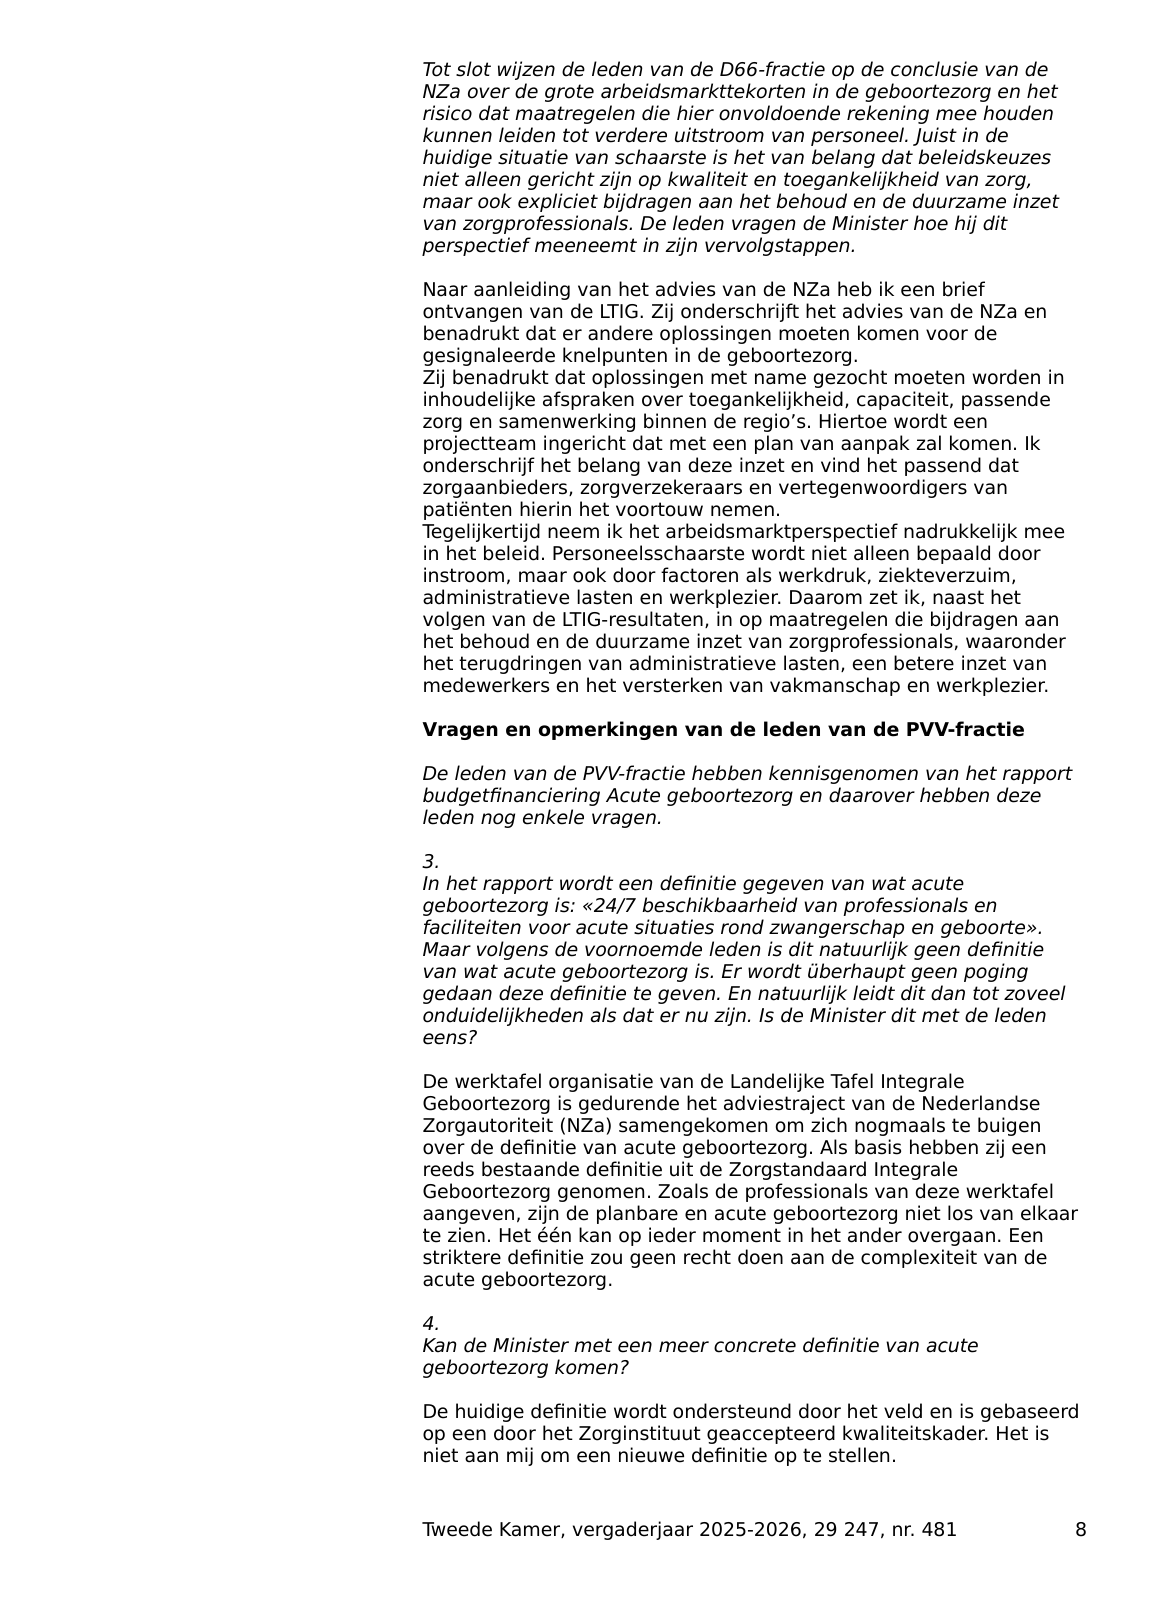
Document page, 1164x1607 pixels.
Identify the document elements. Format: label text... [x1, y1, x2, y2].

text De huidige definitie wordt ondersteund door het veld en is gebaseerd op een door het Zorginstituut geaccepteerd kwaliteitskader. Het is niet aan mij om een nieuwe definitie op te stellen. [422, 1401, 1087, 1467]
text Naar aanleiding van het advies van de NZa heb ik een brief ontvangen van de LTIG. Zij onderschrijft het advies van de NZa en benadrukt dat er andere oplossingen moeten komen voor de gesignaleerde knelpunten in de geboortezorg. [422, 279, 1087, 367]
text Zij benadrukt dat oplossingen met name gezocht moeten worden in inhoudelijke afspraken over toegankelijkheid, capaciteit, passende zorg en samenwerking binnen de regio’s. Hiertoe wordt een projectteam ingericht dat met een plan van aanpak zal komen. Ik onderschrijf het belang van deze inzet en vind het passend dat zorgaanbieders, zorgverzekeraars en vertegenwoordigers van patiënten hierin het voortouw nemen. [422, 367, 1087, 521]
text In het rapport wordt een definitie gegeven van wat acute geboortezorg is: «24/7 beschikbaarheid van professionals en faciliteiten voor acute situaties rond zwangerschap en geboorte». Maar volgens de voornoemde leden is dit natuurlijk geen definitie van wat acute geboortezorg is. Er wordt überhaupt geen poging gedaan deze definitie te geven. En natuurlijk leidt dit dan tot zoveel onduidelijkheden als dat er nu zijn. Is de Minister dit met de leden eens? [422, 873, 1087, 1049]
text Tot slot wijzen de leden van de D66-fractie op de conclusie van de NZa over de grote arbeidsmarkttekorten in de geboortezorg en het risico dat maatregelen die hier onvoldoende rekening mee houden kunnen leiden tot verdere uitstroom van personeel. Juist in de huidige situatie van schaarste is het van belang dat beleidskeuzes niet alleen gericht zijn op kwaliteit en toegankelijkheid van zorg, maar ook expliciet bijdragen aan het behoud en de duurzame inzet van zorgprofessionals. De leden vragen de Minister hoe hij dit perspectief meeneemt in zijn vervolgstappen. [422, 59, 1087, 257]
text De werktafel organisatie van de Landelijke Tafel Integrale Geboortezorg is gedurende het adviestraject van de Nederlandse Zorgautoriteit (NZa) samengekomen om zich nogmaals te buigen over de definitie van acute geboortezorg. Als basis hebben zij een reeds bestaande definitie uit de Zorgstandaard Integrale Geboortezorg genomen. Zoals de professionals van deze werktafel aangeven, zijn de planbare en acute geboortezorg niet los van elkaar te zien. Het één kan op ieder moment in het ander overgaan. Een striktere definitie zou geen recht doen aan de complexiteit van de acute geboortezorg. [422, 1071, 1087, 1291]
subtitle Vragen en opmerkingen van de leden van de PVV-fractie [422, 719, 1087, 741]
text 3. [422, 851, 1087, 873]
text Tegelijkertijd neem ik het arbeidsmarktperspectief nadrukkelijk mee in het beleid. Personeelsschaarste wordt niet alleen bepaald door instroom, maar ook door factoren als werkdruk, ziekteverzuim, administratieve lasten en werkplezier. Daarom zet ik, naast het volgen van de LTIG-resultaten, in op maatregelen die bijdragen aan het behoud en de duurzame inzet van zorgprofessionals, waaronder het terugdringen van administratieve lasten, een betere inzet van medewerkers en het versterken van vakmanschap en werkplezier. [422, 521, 1087, 697]
text 4. [422, 1313, 1087, 1335]
text Kan de Minister met een meer concrete definitie van acute geboortezorg komen? [422, 1335, 1087, 1379]
text De leden van de PVV-fractie hebben kennisgenomen van het rapport budgetfinanciering Acute geboortezorg en daarover hebben deze leden nog enkele vragen. [422, 763, 1087, 829]
